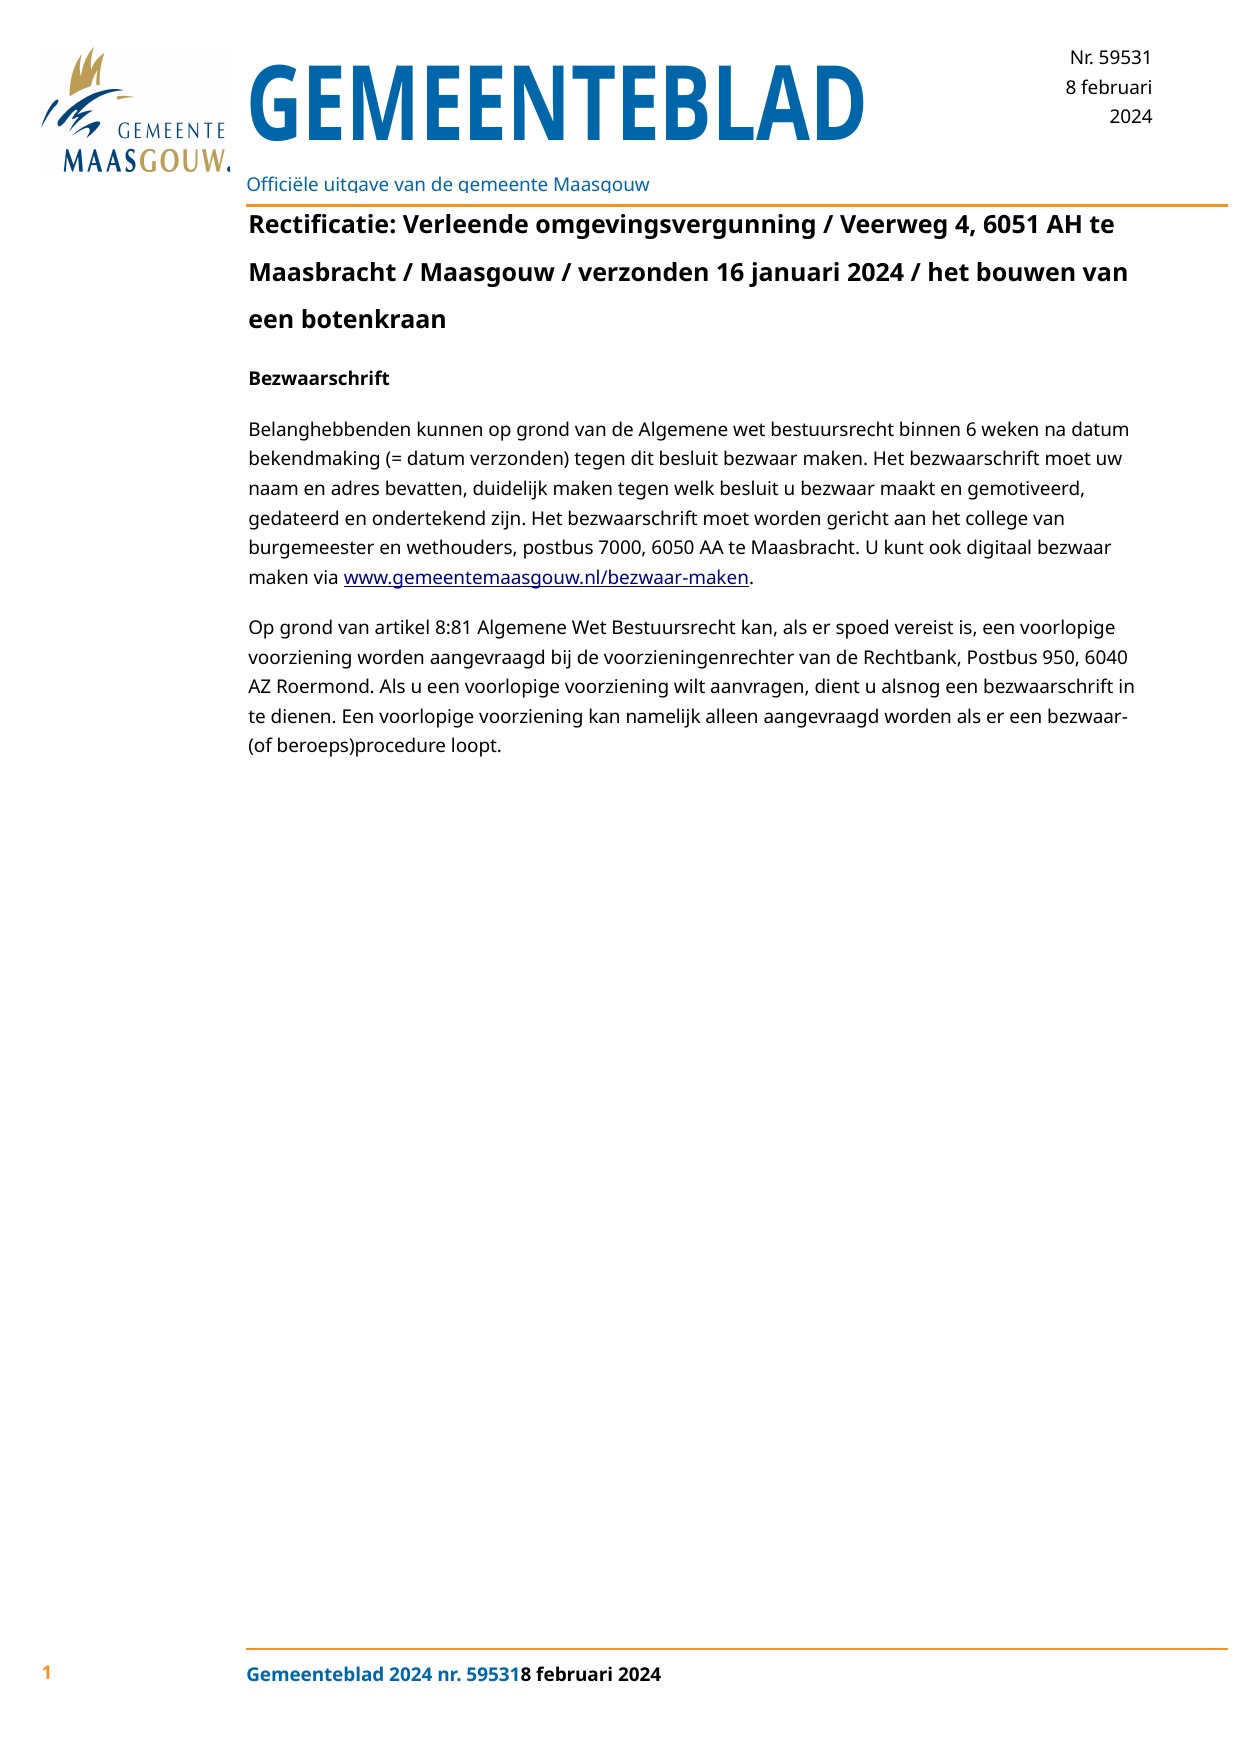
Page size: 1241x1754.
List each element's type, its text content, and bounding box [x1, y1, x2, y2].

text Bezwaarschrift [248, 366, 1152, 391]
picture [41, 47, 231, 172]
text Belanghebbenden kunnen op grond van de Algemene wet bestuursrecht binnen 6 weken na datum bekendmaking (= datum verzonden) tegen dit besluit bezwaar maken. Het bezwaarschrift moet uw naam en adres bevatten, duidelijk maken tegen welk besluit u bezwaar maakt en gemotiveerd, gedateerd en ondertekend zijn. Het bezwaarschrift moet worden gericht aan het college van burgemeester en wethouders, postbus 7000, 6050 AA te Maasbracht. U kunt ook digitaal bezwaar maken via www.gemeentemaasgouw.nl/bezwaar-maken. [248, 416, 1152, 589]
text Op grond van artikel 8:81 Algemene Wet Bestuursrecht kan, als er spoed vereist is, een voorlopige voorziening worden aangevraagd bij de voorzieningenrechter van de Rechtbank, Postbus 950, 6040 AZ Roermond. Als u een voorlopige voorziening wilt aanvragen, dient u alsnog een bezwaarschrift in te dienen. Een voorlopige voorziening kan namelijk alleen aangevraagd worden als er een bezwaar- (of beroeps)procedure loopt. [248, 614, 1152, 758]
text Rectificatie: Verleende omgevingsvergunning / Veerweg 4, 6051 AH te Maasbracht / Maasgouw / verzonden 16 januari 2024 / het bouwen van een botenkraan [248, 207, 1152, 336]
